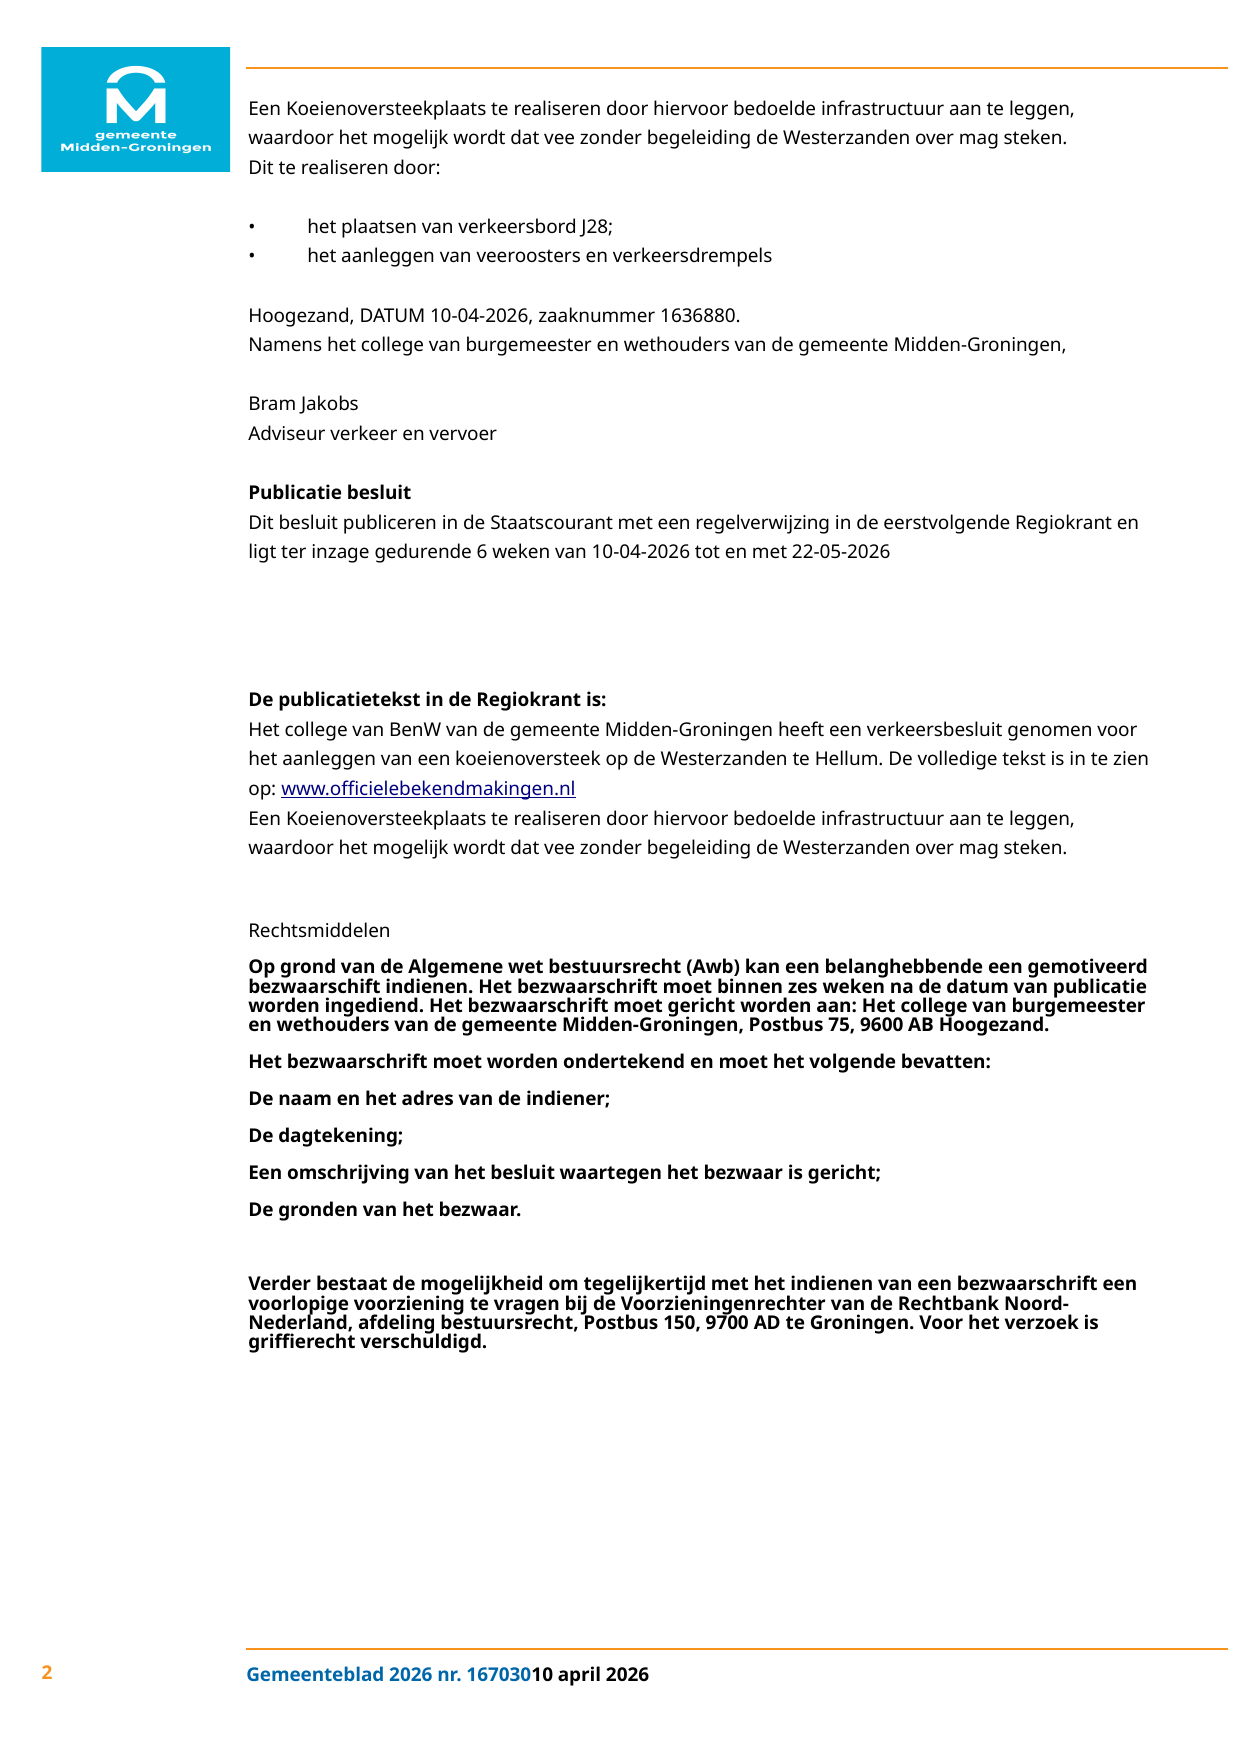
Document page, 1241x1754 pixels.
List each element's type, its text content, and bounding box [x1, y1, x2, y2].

text Een Koeienoversteekplaats te realiseren door hiervoor bedoelde infrastructuur aan te leggen, waardoor het mogelijk wordt dat vee zonder begeleiding de Westerzanden over mag steken. [248, 805, 1152, 860]
text Hoogezand, DATUM 10-04-2026, zaaknummer 1636880. [248, 302, 1152, 328]
text Dit te realiseren door: [248, 154, 1152, 180]
text Verder bestaat de mogelijkheid om tegelijkertijd met het indienen van een bezwaarschrift een voorlopige voorziening te vragen bij de Voorzieningenrechter van de Rechtbank Noord-Nederland, afdeling bestuursrecht, Postbus 150, 9700 AD te Groningen. Voor het verzoek is griffierecht verschuldigd. [248, 1275, 1152, 1352]
text Het college van BenW van de gemeente Midden-Groningen heeft een verkeersbesluit genomen voor het aanleggen van een koeienoversteek op de Westerzanden te Hellum. De volledige tekst is in te zien op: www.officielebekendmakingen.nl [248, 716, 1152, 801]
list het aanleggen van veeroosters en verkeersdrempels [248, 243, 1152, 268]
text De publicatietekst in de Regiokrant is: [248, 686, 1152, 712]
text De naam en het adres van de indiener; [248, 1090, 1152, 1109]
list het plaatsen van verkeersbord J28; [248, 213, 1152, 239]
text Op grond van de Algemene wet bestuursrecht (Awb) kan een belanghebbende een gemotiveerd bezwaarschift indienen. Het bezwaarschrift moet binnen zes weken na de datum van publicatie worden ingediend. Het bezwaarschrift moet gericht worden aan: Het college van burgemeester en wethouders van de gemeente Midden-Groningen, Postbus 75, 9600 AB Hoogezand. [248, 958, 1152, 1036]
text De gronden van het bezwaar. [248, 1201, 1152, 1221]
text De dagtekening; [248, 1127, 1152, 1147]
picture [184, 146, 190, 153]
text Namens het college van burgemeester en wethouders van de gemeente Midden-Groningen, [248, 331, 1152, 357]
text Bram Jakobs [248, 391, 1152, 416]
text Het bezwaarschrift moet worden ondertekend en moet het volgende bevatten: [248, 1053, 1152, 1073]
text Dit besluit publiceren in de Staatscourant met een regelverwijzing in de eerstvolgende Regiokrant en ligt ter inzage gedurende 6 weken van 10-04-2026 tot en met 22-05-2026 [248, 509, 1152, 564]
picture [108, 66, 164, 82]
text Adviseur verkeer en vervoer [248, 420, 1152, 446]
text Een Koeienoversteekplaats te realiseren door hiervoor bedoelde infrastructuur aan te leggen, waardoor het mogelijk wordt dat vee zonder begeleiding de Westerzanden over mag steken. [248, 95, 1152, 150]
text Rechtsmiddelen [248, 922, 1152, 941]
picture [107, 89, 165, 122]
text Een omschrijving van het besluit waartegen het bezwaar is gericht; [248, 1164, 1152, 1183]
text Publicatie besluit [248, 479, 1152, 505]
